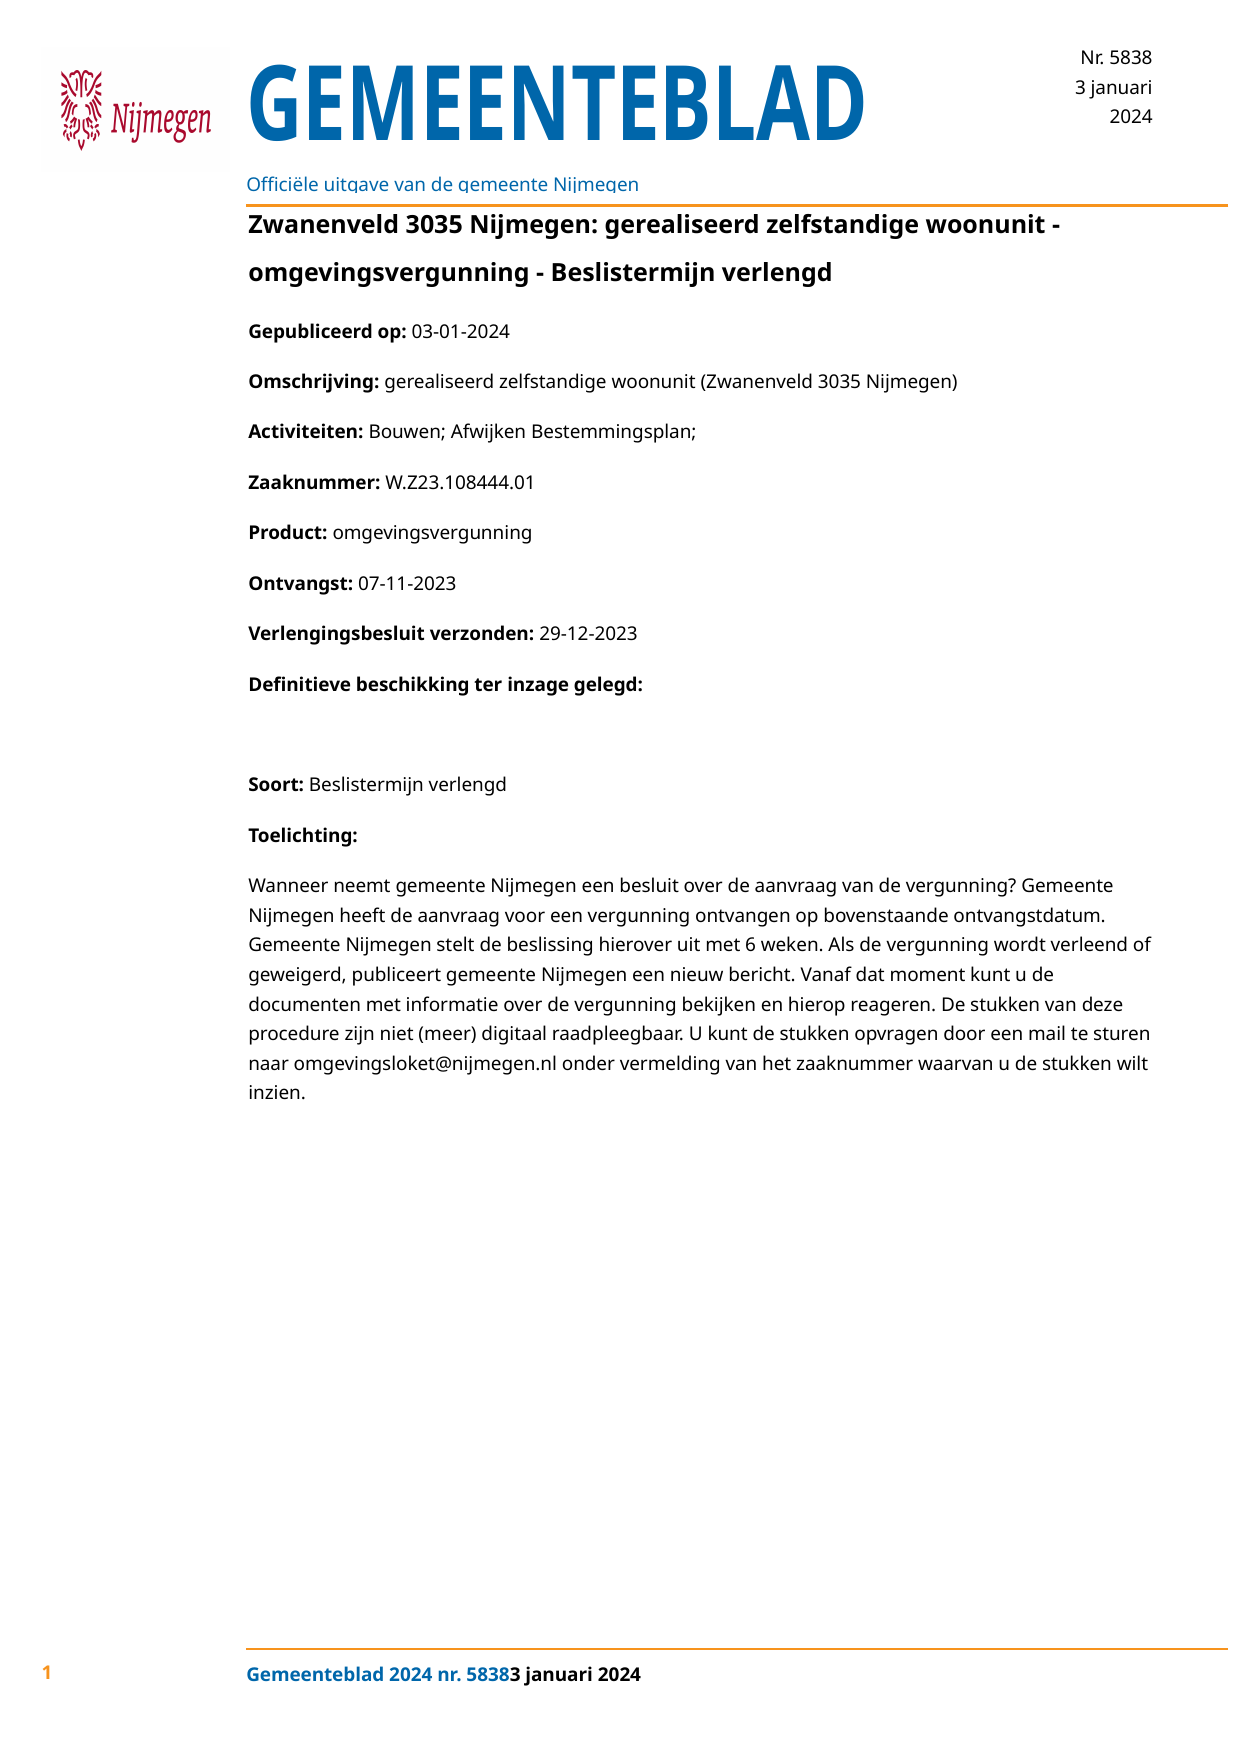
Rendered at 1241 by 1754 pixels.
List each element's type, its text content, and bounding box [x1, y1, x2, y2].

picture [41, 47, 231, 172]
text Product: omgevingsvergunning [248, 519, 1152, 545]
text Wanneer neemt gemeente Nijmegen een besluit over de aanvraag van de vergunning? Gemeente Nijmegen heeft de aanvraag voor een vergunning ontvangen op bovenstaande ontvangstdatum. Gemeente Nijmegen stelt de beslissing hierover uit met 6 weken. Als de vergunning wordt verleend of geweigerd, publiceert gemeente Nijmegen een nieuw bericht. Vanaf dat moment kunt u de documenten met informatie over de vergunning bekijken en hierop reageren. De stukken van deze procedure zijn niet (meer) digitaal raadpleegbaar. U kunt de stukken opvragen door een mail te sturen naar omgevingsloket@nijmegen.nl onder vermelding van het zaaknummer waarvan u de stukken wilt inzien. [248, 872, 1152, 1105]
text Gepubliceerd op: 03-01-2024 [248, 318, 1152, 344]
text Verlengingsbesluit verzonden: 29-12-2023 [248, 620, 1152, 646]
text Ontvangst: 07-11-2023 [248, 570, 1152, 596]
text Soort: Beslistermijn verlengd [248, 772, 1152, 797]
text Omschrijving: gerealiseerd zelfstandige woonunit (Zwanenveld 3035 Nijmegen) [248, 368, 1152, 394]
text Definitieve beschikking ter inzage gelegd: [248, 671, 1152, 697]
text Activiteiten: Bouwen; Afwijken Bestemmingsplan; [248, 419, 1152, 444]
text Zaaknummer: W.Z23.108444.01 [248, 469, 1152, 495]
text Zwanenveld 3035 Nijmegen: gerealiseerd zelfstandige woonunit - omgevingsvergunning - Beslistermijn verlengd [248, 207, 1152, 288]
text Toelichting: [248, 822, 1152, 848]
